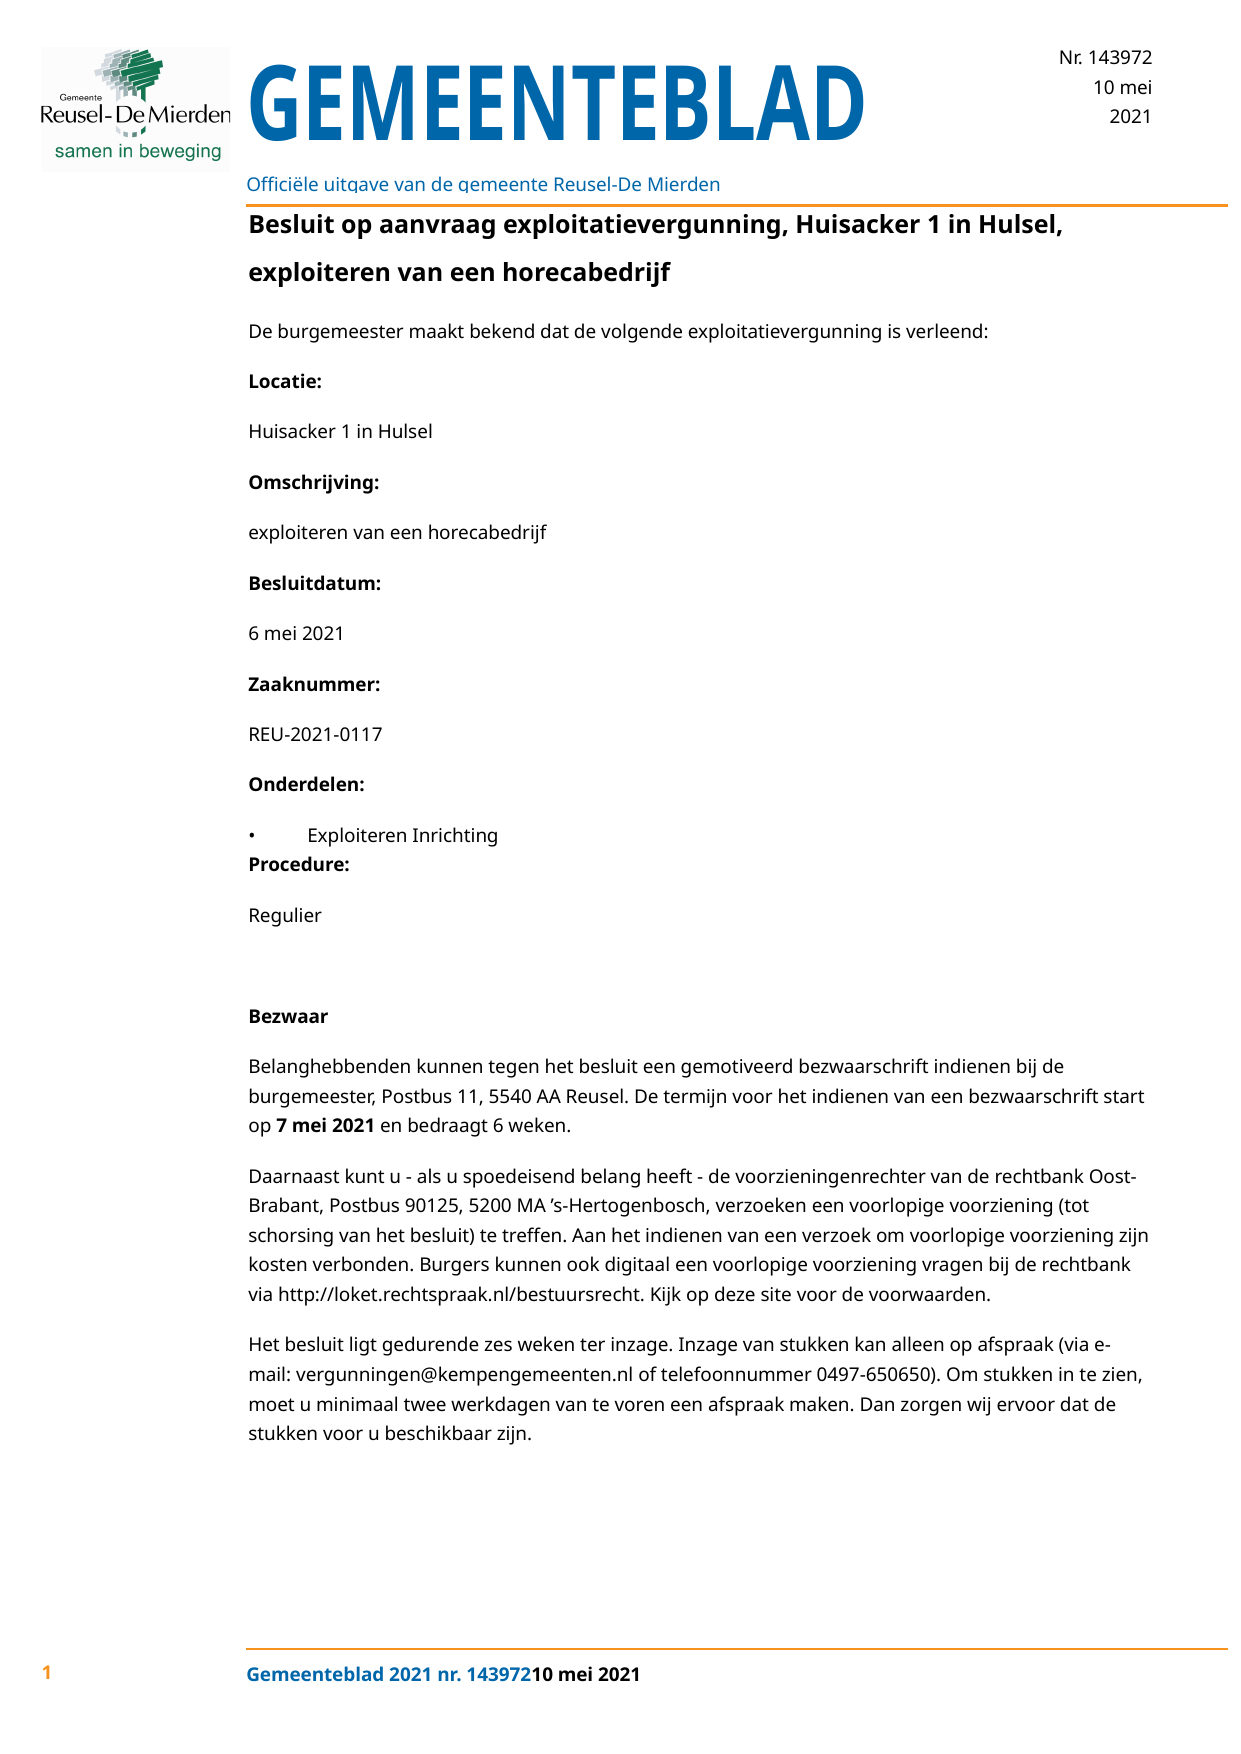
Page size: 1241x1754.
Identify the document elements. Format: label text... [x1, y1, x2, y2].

text 6 mei 2021 [248, 620, 1152, 646]
text Besluit op aanvraag exploitatievergunning, Huisacker 1 in Hulsel, exploiteren van een horecabedrijf [248, 207, 1152, 288]
text Locatie: [248, 368, 1152, 394]
text Onderdelen: [248, 772, 1152, 797]
text Belanghebbenden kunnen tegen het besluit een gemotiveerd bezwaarschrift indienen bij de burgemeester, Postbus 11, 5540 AA Reusel. De termijn voor het indienen van een bezwaarschrift start op 7 mei 2021 en bedraagt 6 weken. [248, 1053, 1152, 1138]
text Zaaknummer: [248, 671, 1152, 697]
picture [41, 47, 231, 172]
text exploiteren van een horecabedrijf [248, 519, 1152, 545]
list Exploiteren Inrichting [248, 822, 1152, 848]
text Besluitdatum: [248, 570, 1152, 596]
text Huisacker 1 in Hulsel [248, 419, 1152, 444]
text Regulier [248, 902, 1152, 928]
text Daarnaast kunt u - als u spoedeisend belang heeft - de voorzieningenrechter van de rechtbank Oost-Brabant, Postbus 90125, 5200 MA ’s-Hertogenbosch, verzoeken een voorlopige voorziening (tot schorsing van het besluit) te treffen. Aan het indienen van een verzoek om voorlopige voorziening zijn kosten verbonden. Burgers kunnen ook digitaal een voorlopige voorziening vragen bij de rechtbank via http://loket.rechtspraak.nl/bestuursrecht. Kijk op deze site voor de voorwaarden. [248, 1163, 1152, 1307]
text REU-2021-0117 [248, 721, 1152, 747]
text Procedure: [248, 852, 1152, 877]
text Omschrijving: [248, 469, 1152, 495]
text De burgemeester maakt bekend dat de volgende exploitatievergunning is verleend: [248, 318, 1152, 344]
text Bezwaar [248, 1003, 1152, 1029]
text Het besluit ligt gedurende zes weken ter inzage. Inzage van stukken kan alleen op afspraak (via e-mail: vergunningen@kempengemeenten.nl of telefoonnummer 0497-650650). Om stukken in te zien, moet u minimaal twee werkdagen van te voren een afspraak maken. Dan zorgen wij ervoor dat de stukken voor u beschikbaar zijn. [248, 1332, 1152, 1446]
